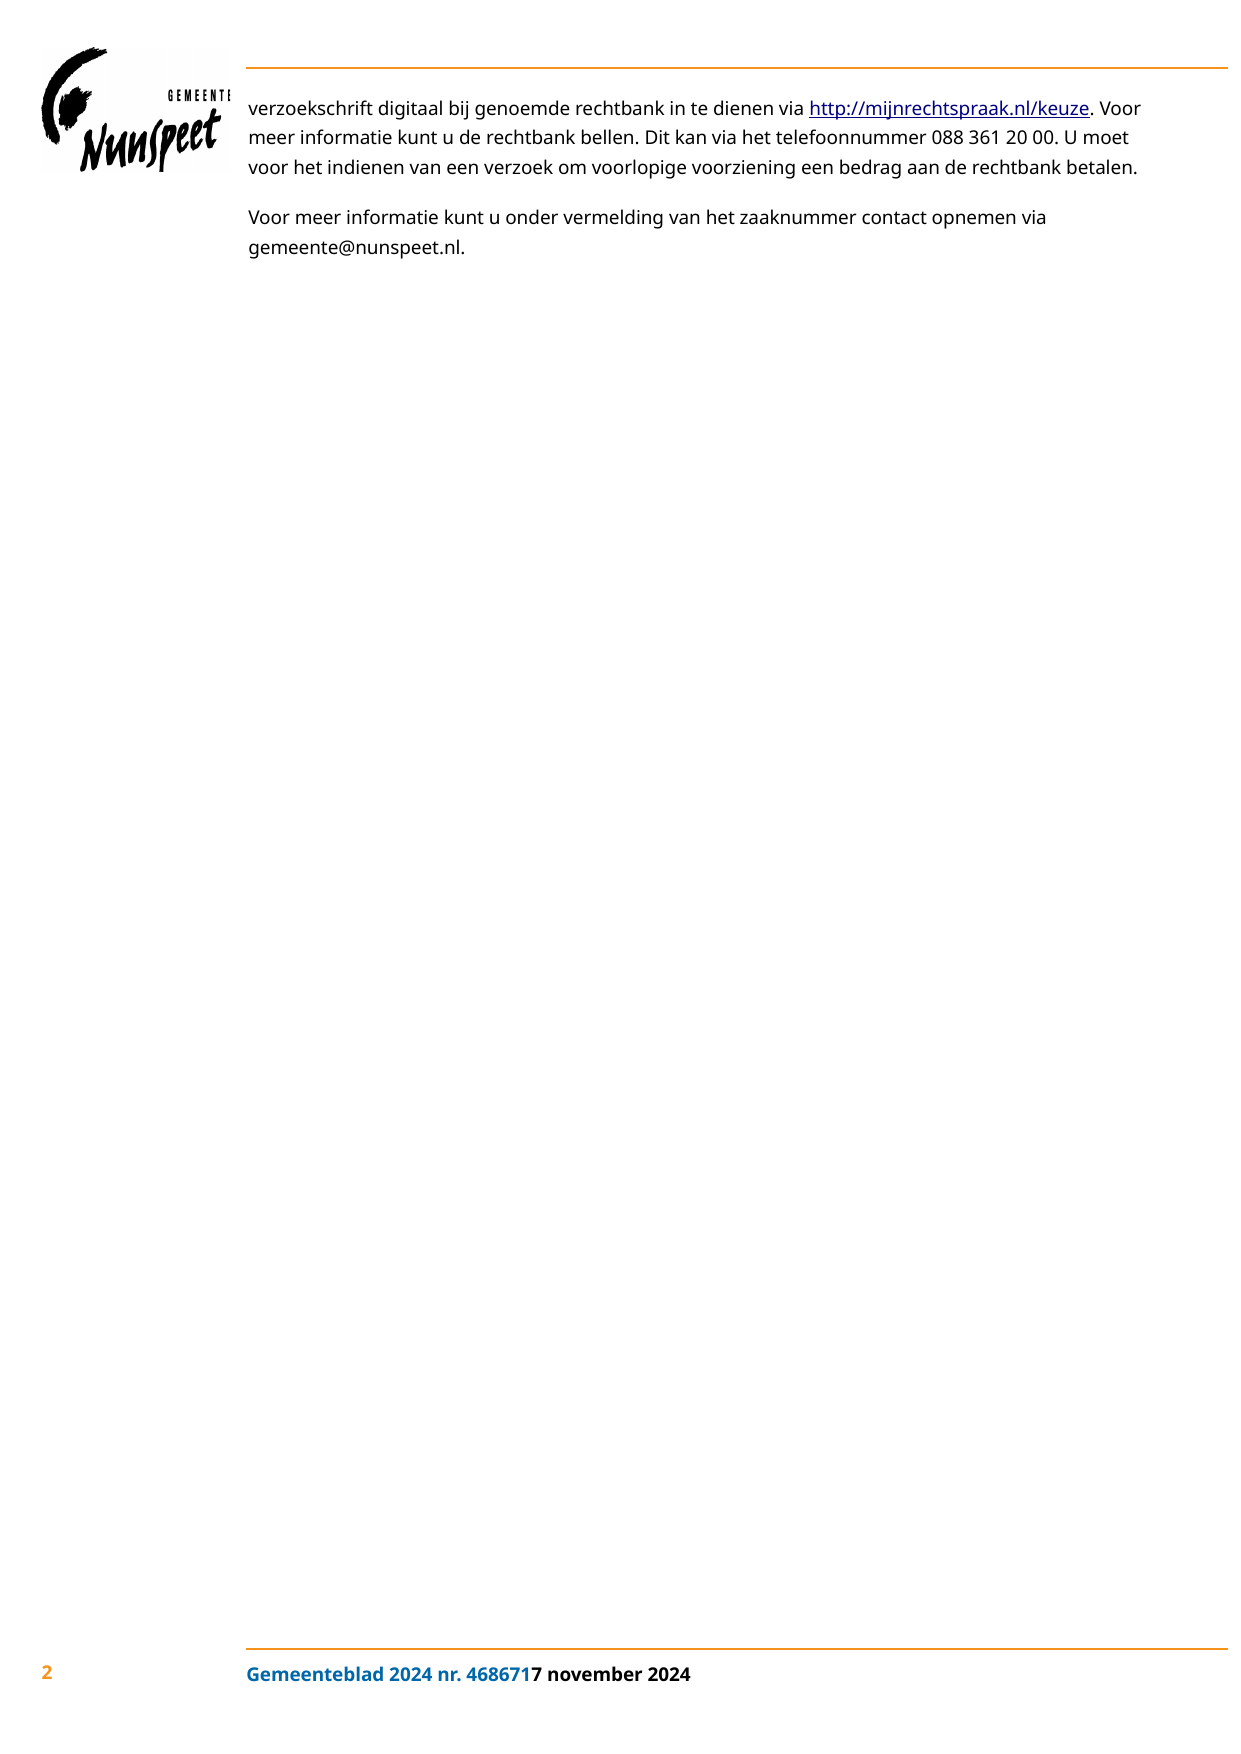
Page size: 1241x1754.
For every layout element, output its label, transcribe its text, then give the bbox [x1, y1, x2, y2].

text verzoekschrift digitaal bij genoemde rechtbank in te dienen via http://mijnrechtspraak.nl/keuze. Voor meer informatie kunt u de rechtbank bellen. Dit kan via het telefoonnummer 088 361 20 00. U moet voor het indienen van een verzoek om voorlopige voorziening een bedrag aan de rechtbank betalen. [248, 95, 1152, 180]
text Voor meer informatie kunt u onder vermelding van het zaaknummer contact opnemen via gemeente@nunspeet.nl. [248, 204, 1152, 260]
picture [41, 47, 231, 172]
